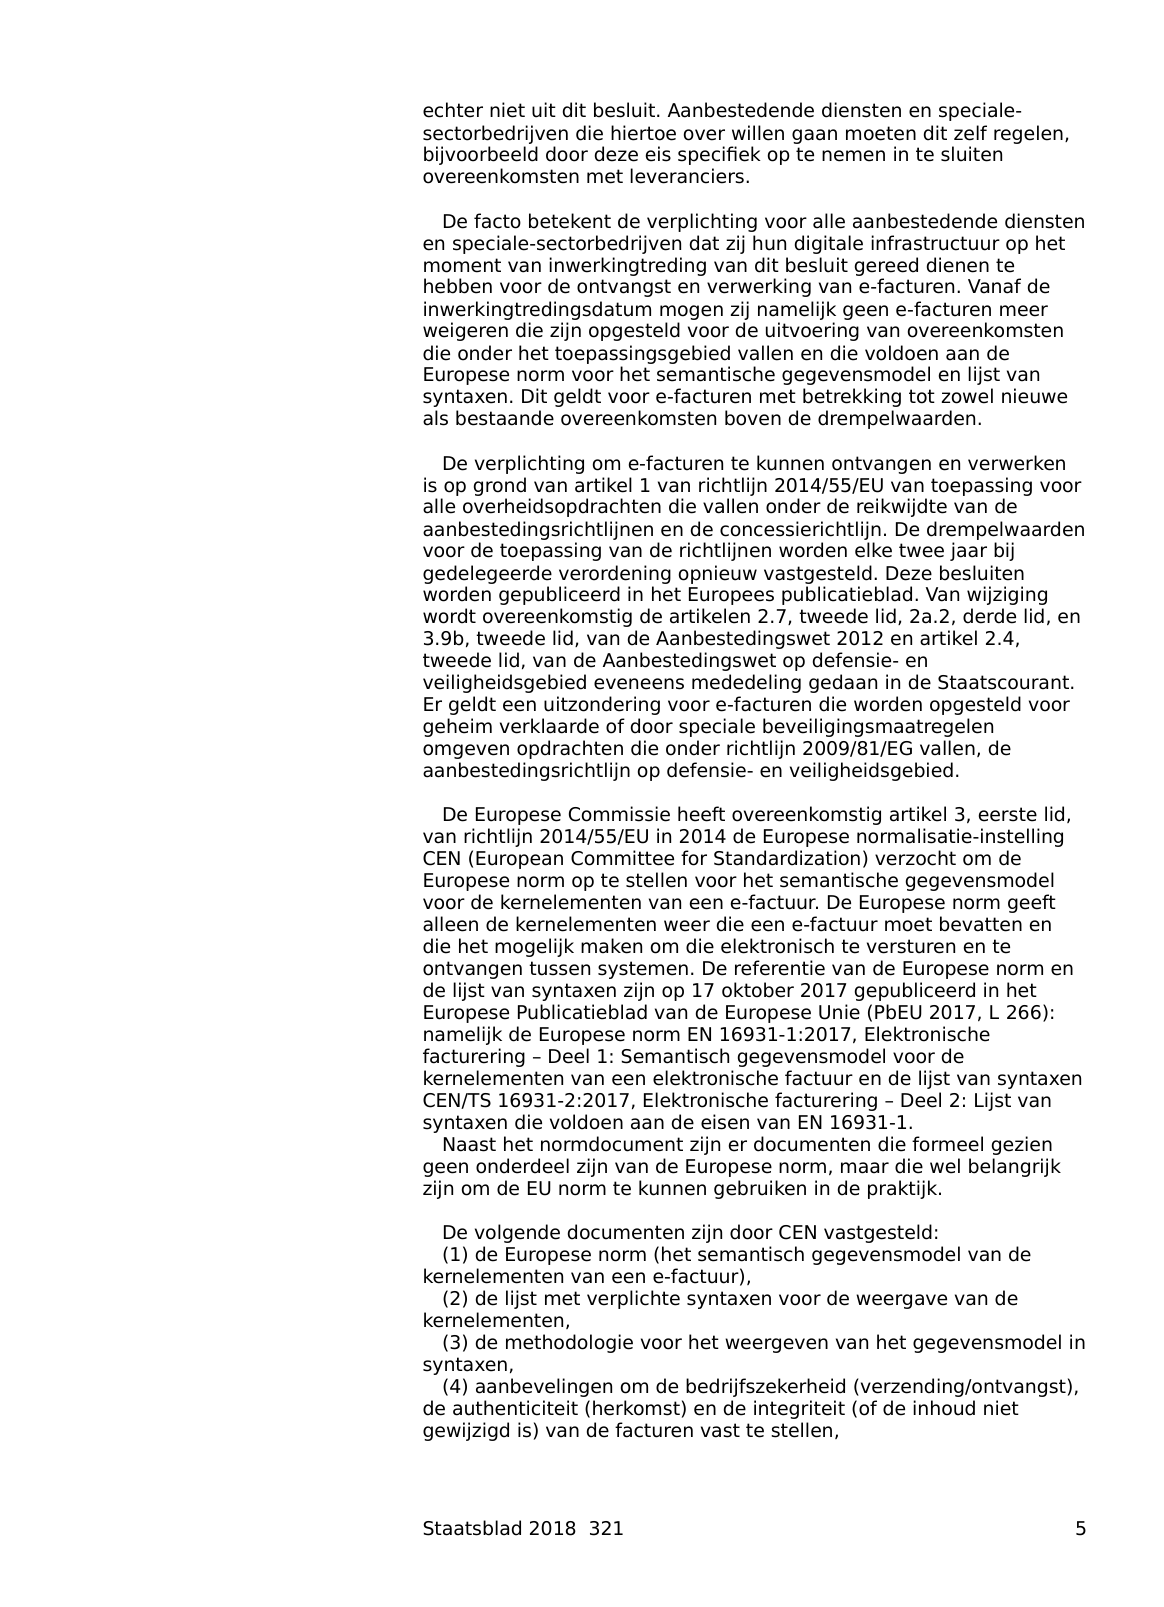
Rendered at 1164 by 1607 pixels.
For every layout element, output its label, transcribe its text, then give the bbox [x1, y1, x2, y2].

text De facto betekent de verplichting voor alle aanbestedende diensten en speciale-sectorbedrijven dat zij hun digitale infrastructuur op het moment van inwerkingtreding van dit besluit gereed dienen te hebben voor de ontvangst en verwerking van e-facturen. Vanaf de inwerkingtredingsdatum mogen zij namelijk geen e-facturen meer weigeren die zijn opgesteld voor de uitvoering van overeenkomsten die onder het toepassingsgebied vallen en die voldoen aan de Europese norm voor het semantische gegevensmodel en lijst van syntaxen. Dit geldt voor e-facturen met betrekking tot zowel nieuwe als bestaande overeenkomsten boven de drempelwaarden. [422, 211, 1087, 430]
text Naast het normdocument zijn er documenten die formeel gezien geen onderdeel zijn van de Europese norm, maar die wel belangrijk zijn om de EU norm te kunnen gebruiken in de praktijk. [422, 1134, 1087, 1200]
text De volgende documenten zijn door CEN vastgesteld: [422, 1222, 1087, 1244]
text (1) de Europese norm (het semantisch gegevensmodel van de kernelementen van een e-factuur), [422, 1244, 1087, 1288]
text (3) de methodologie voor het weergeven van het gegevensmodel in syntaxen, [422, 1332, 1087, 1376]
text De Europese Commissie heeft overeenkomstig artikel 3, eerste lid, van richtlijn 2014/55/EU in 2014 de Europese normalisatie-instelling CEN (European Committee for Standardization) verzocht om de Europese norm op te stellen voor het semantische gegevensmodel voor de kernelementen van een e-factuur. De Europese norm geeft alleen de kernelementen weer die een e-factuur moet bevatten en die het mogelijk maken om die elektronisch te versturen en te ontvangen tussen systemen. De referentie van de Europese norm en de lijst van syntaxen zijn op 17 oktober 2017 gepubliceerd in het Europese Publicatieblad van de Europese Unie (PbEU 2017, L 266): namelijk de Europese norm EN 16931-1:2017, Elektronische facturering – Deel 1: Semantisch gegevensmodel voor de kernelementen van een elektronische factuur en de lijst van syntaxen CEN/TS 16931-2:2017, Elektronische facturering – Deel 2: Lijst van syntaxen die voldoen aan de eisen van EN 16931-1. [422, 804, 1087, 1134]
text echter niet uit dit besluit. Aanbestedende diensten en speciale-sectorbedrijven die hiertoe over willen gaan moeten dit zelf regelen, bijvoorbeeld door deze eis specifiek op te nemen in te sluiten overeenkomsten met leveranciers. [422, 100, 1087, 188]
text (2) de lijst met verplichte syntaxen voor de weergave van de kernelementen, [422, 1288, 1087, 1332]
text De verplichting om e-facturen te kunnen ontvangen en verwerken is op grond van artikel 1 van richtlijn 2014/55/EU van toepassing voor alle overheidsopdrachten die vallen onder de reikwijdte van de aanbestedingsrichtlijnen en de concessierichtlijn. De drempelwaarden voor de toepassing van de richtlijnen worden elke twee jaar bij gedelegeerde verordening opnieuw vastgesteld. Deze besluiten worden gepubliceerd in het Europees publicatieblad. Van wijziging wordt overeenkomstig de artikelen 2.7, tweede lid, 2a.2, derde lid, en 3.9b, tweede lid, van de Aanbestedingswet 2012 en artikel 2.4, tweede lid, van de Aanbestedingswet op defensie- en veiligheidsgebied eveneens mededeling gedaan in de Staatscourant. Er geldt een uitzondering voor e-facturen die worden opgesteld voor geheim verklaarde of door speciale beveiligingsmaatregelen omgeven opdrachten die onder richtlijn 2009/81/EG vallen, de aanbestedingsrichtlijn op defensie- en veiligheidsgebied. [422, 452, 1087, 782]
text (4) aanbevelingen om de bedrijfszekerheid (verzending/ontvangst), de authenticiteit (herkomst) en de integriteit (of de inhoud niet gewijzigd is) van de facturen vast te stellen, [422, 1376, 1087, 1442]
